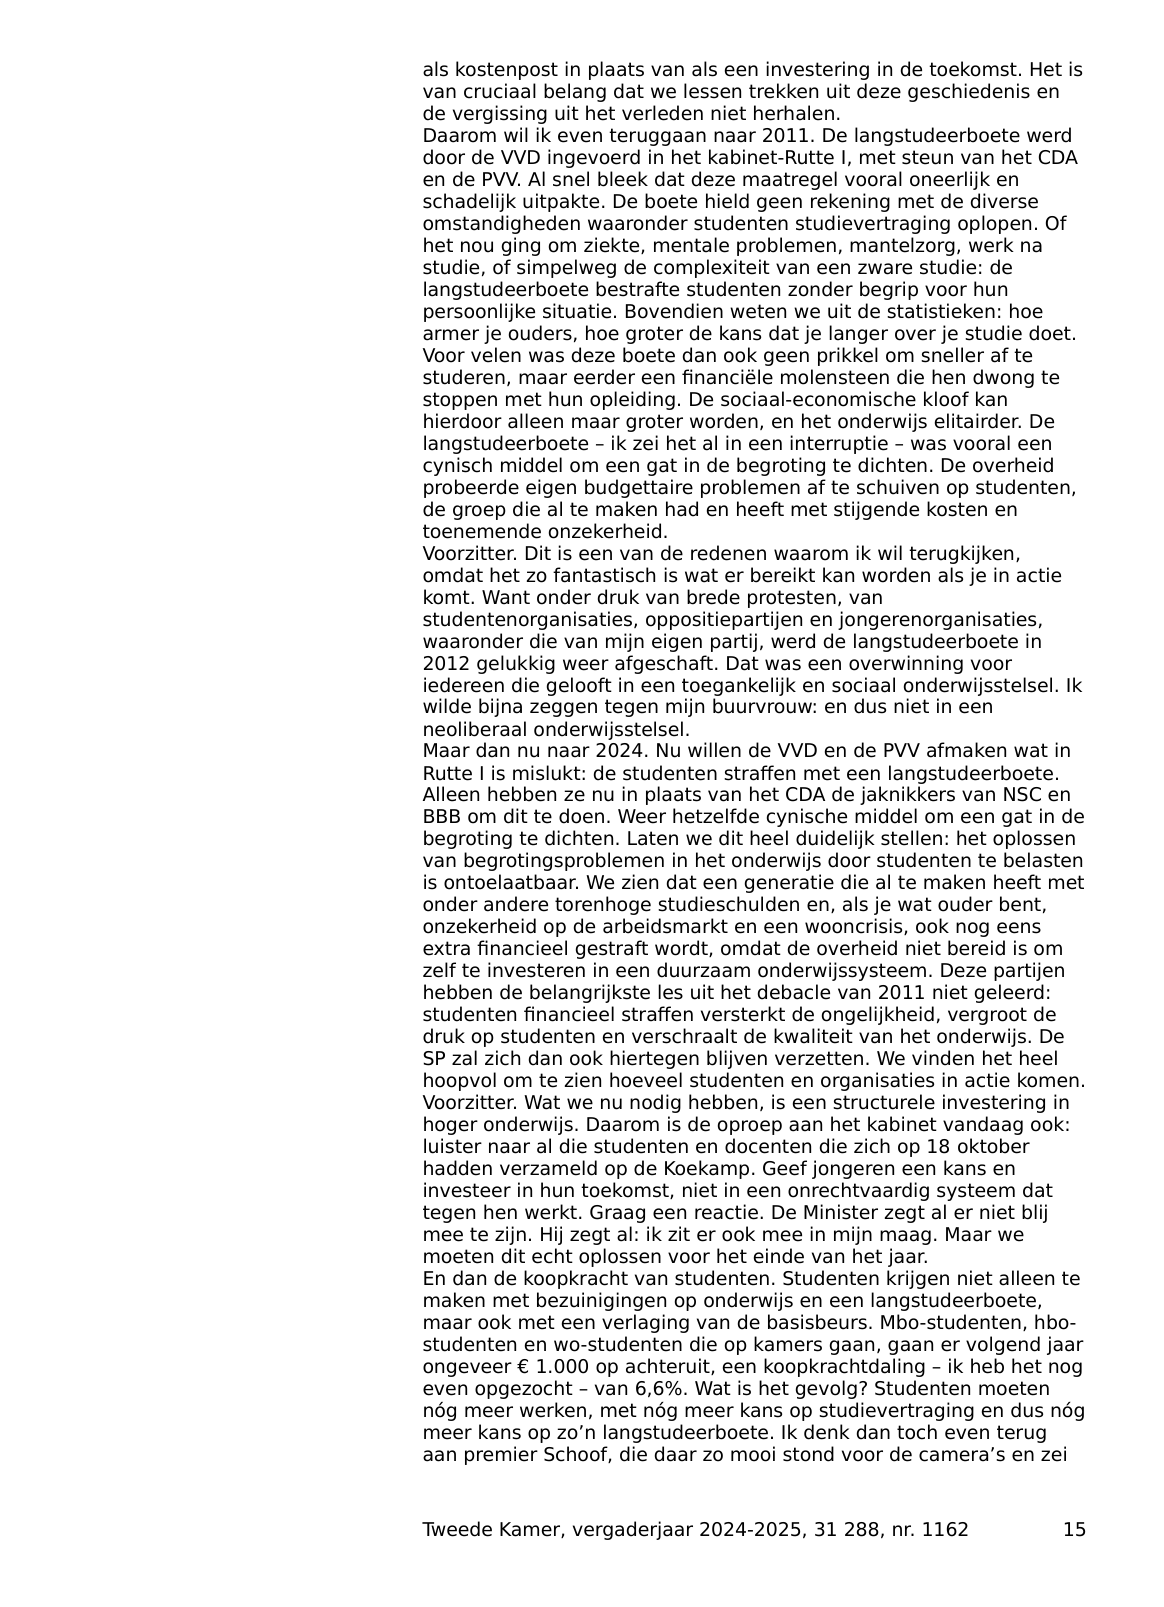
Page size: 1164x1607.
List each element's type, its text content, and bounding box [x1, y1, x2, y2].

text Voorzitter. Wat we nu nodig hebben, is een structurele investering in hoger onderwijs. Daarom is de oproep aan het kabinet vandaag ook: luister naar al die studenten en docenten die zich op 18 oktober hadden verzameld op de Koekamp. Geef jongeren een kans en investeer in hun toekomst, niet in een onrechtvaardig systeem dat tegen hen werkt. Graag een reactie. De Minister zegt al er niet blij mee te zijn. Hij zegt al: ik zit er ook mee in mijn maag. Maar we moeten dit echt oplossen voor het einde van het jaar. [422, 1092, 1087, 1268]
text Maar dan nu naar 2024. Nu willen de VVD en de PVV afmaken wat in Rutte I is mislukt: de studenten straffen met een langstudeerboete. Alleen hebben ze nu in plaats van het CDA de jaknikkers van NSC en BBB om dit te doen. Weer hetzelfde cynische middel om een gat in de begroting te dichten. Laten we dit heel duidelijk stellen: het oplossen van begrotingsproblemen in het onderwijs door studenten te belasten is ontoelaatbaar. We zien dat een generatie die al te maken heeft met onder andere torenhoge studieschulden en, als je wat ouder bent, onzekerheid op de arbeidsmarkt en een wooncrisis, ook nog eens extra financieel gestraft wordt, omdat de overheid niet bereid is om zelf te investeren in een duurzaam onderwijssysteem. Deze partijen hebben de belangrijkste les uit het debacle van 2011 niet geleerd: studenten financieel straffen versterkt de ongelijkheid, vergroot de druk op studenten en verschraalt de kwaliteit van het onderwijs. De SP zal zich dan ook hiertegen blijven verzetten. We vinden het heel hoopvol om te zien hoeveel studenten en organisaties in actie komen. [422, 740, 1087, 1092]
text En dan de koopkracht van studenten. Studenten krijgen niet alleen te maken met bezuinigingen op onderwijs en een langstudeerboete, maar ook met een verlaging van de basisbeurs. Mbo-studenten, hbo-studenten en wo-studenten die op kamers gaan, gaan er volgend jaar ongeveer € 1.000 op achteruit, een koopkrachtdaling – ik heb het nog even opgezocht – van 6,6%. Wat is het gevolg? Studenten moeten nóg meer werken, met nóg meer kans op studievertraging en dus nóg meer kans op zo’n langstudeerboete. Ik denk dan toch even terug aan premier Schoof, die daar zo mooi stond voor de camera’s en zei [422, 1268, 1087, 1466]
text Voorzitter. Dit is een van de redenen waarom ik wil terugkijken, omdat het zo fantastisch is wat er bereikt kan worden als je in actie komt. Want onder druk van brede protesten, van studentenorganisaties, oppositiepartijen en jongerenorganisaties, waaronder die van mijn eigen partij, werd de langstudeerboete in 2012 gelukkig weer afgeschaft. Dat was een overwinning voor iedereen die gelooft in een toegankelijk en sociaal onderwijsstelsel. Ik wilde bijna zeggen tegen mijn buurvrouw: en dus niet in een neoliberaal onderwijsstelsel. [422, 543, 1087, 740]
text Daarom wil ik even teruggaan naar 2011. De langstudeerboete werd door de VVD ingevoerd in het kabinet-Rutte I, met steun van het CDA en de PVV. Al snel bleek dat deze maatregel vooral oneerlijk en schadelijk uitpakte. De boete hield geen rekening met de diverse omstandigheden waaronder studenten studievertraging oplopen. Of het nou ging om ziekte, mentale problemen, mantelzorg, werk na studie, of simpelweg de complexiteit van een zware studie: de langstudeerboete bestrafte studenten zonder begrip voor hun persoonlijke situatie. Bovendien weten we uit de statistieken: hoe armer je ouders, hoe groter de kans dat je langer over je studie doet. Voor velen was deze boete dan ook geen prikkel om sneller af te studeren, maar eerder een financiële molensteen die hen dwong te stoppen met hun opleiding. De sociaal-economische kloof kan hierdoor alleen maar groter worden, en het onderwijs elitairder. De langstudeerboete – ik zei het al in een interruptie – was vooral een cynisch middel om een gat in de begroting te dichten. De overheid probeerde eigen budgettaire problemen af te schuiven op studenten, de groep die al te maken had en heeft met stijgende kosten en toenemende onzekerheid. [422, 125, 1087, 543]
text als kostenpost in plaats van als een investering in de toekomst. Het is van cruciaal belang dat we lessen trekken uit deze geschiedenis en de vergissing uit het verleden niet herhalen. [422, 59, 1087, 125]
